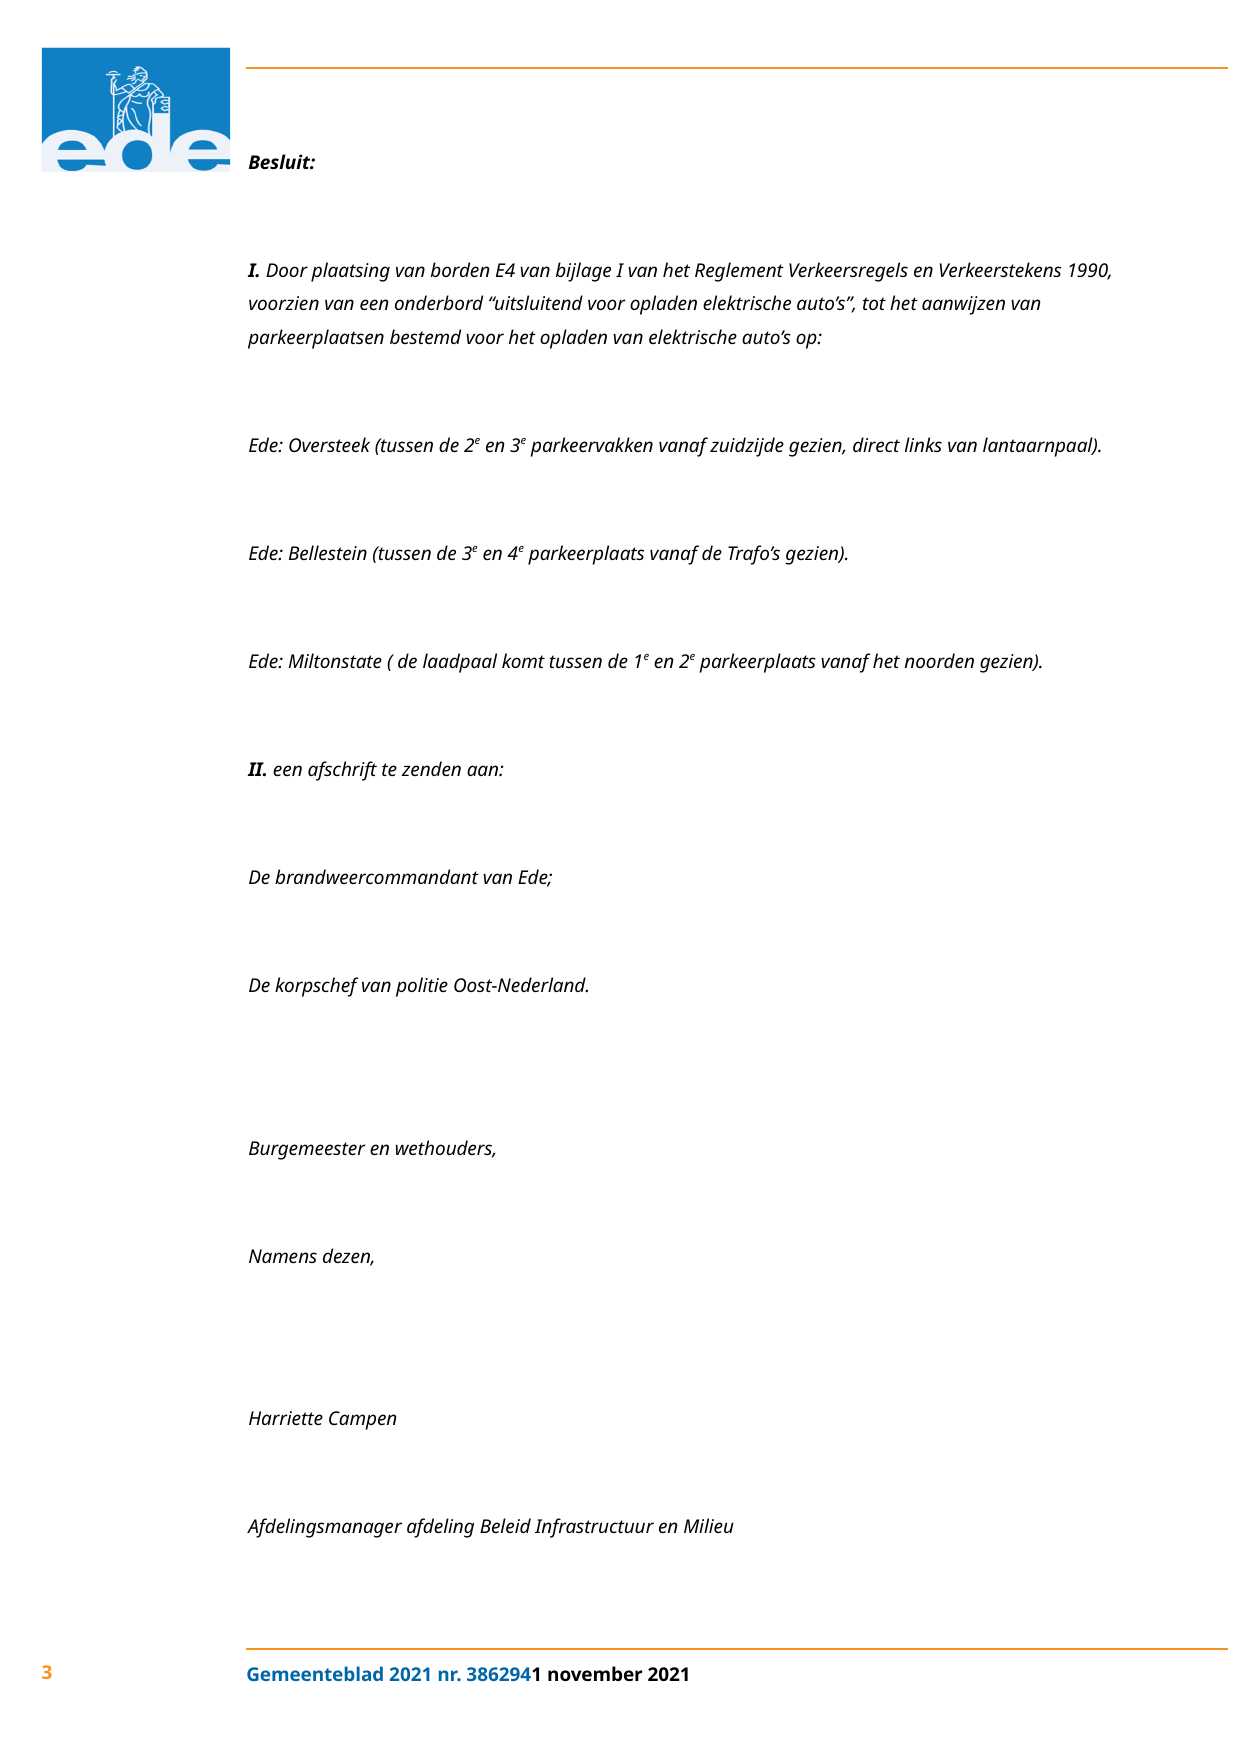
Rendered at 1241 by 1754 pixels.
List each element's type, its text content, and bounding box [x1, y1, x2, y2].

text De brandweercommandant van Ede; [248, 864, 1152, 890]
text Namens dezen, [248, 1243, 1152, 1269]
text Ede: Bellestein (tussen de 3e en 4e parkeerplaats vanaf de Trafo’s gezien). [248, 540, 1152, 566]
text Ede: Miltonstate ( de laadpaal komt tussen de 1e en 2e parkeerplaats vanaf het noorden gezien). [248, 648, 1152, 674]
text II. een afschrift te zenden aan: [248, 756, 1152, 782]
text Besluit: [248, 149, 1152, 174]
text Afdelingsmanager afdeling Beleid Infrastructuur en Milieu [248, 1513, 1152, 1539]
text Burgemeester en wethouders, [248, 1135, 1152, 1161]
text Harriette Campen [248, 1405, 1152, 1431]
text I. Door plaatsing van borden E4 van bijlage I van het Reglement Verkeersregels en Verkeerstekens 1990, voorzien van een onderbord “uitsluitend voor opladen elektrische auto’s”, tot het aanwijzen van parkeerplaatsen bestemd voor het opladen van elektrische auto’s op: [248, 257, 1152, 349]
text Ede: Oversteek (tussen de 2e en 3e parkeervakken vanaf zuidzijde gezien, direct links van lantaarnpaal). [248, 432, 1152, 458]
picture [41, 47, 231, 172]
text De korpschef van politie Oost-Nederland. [248, 973, 1152, 998]
